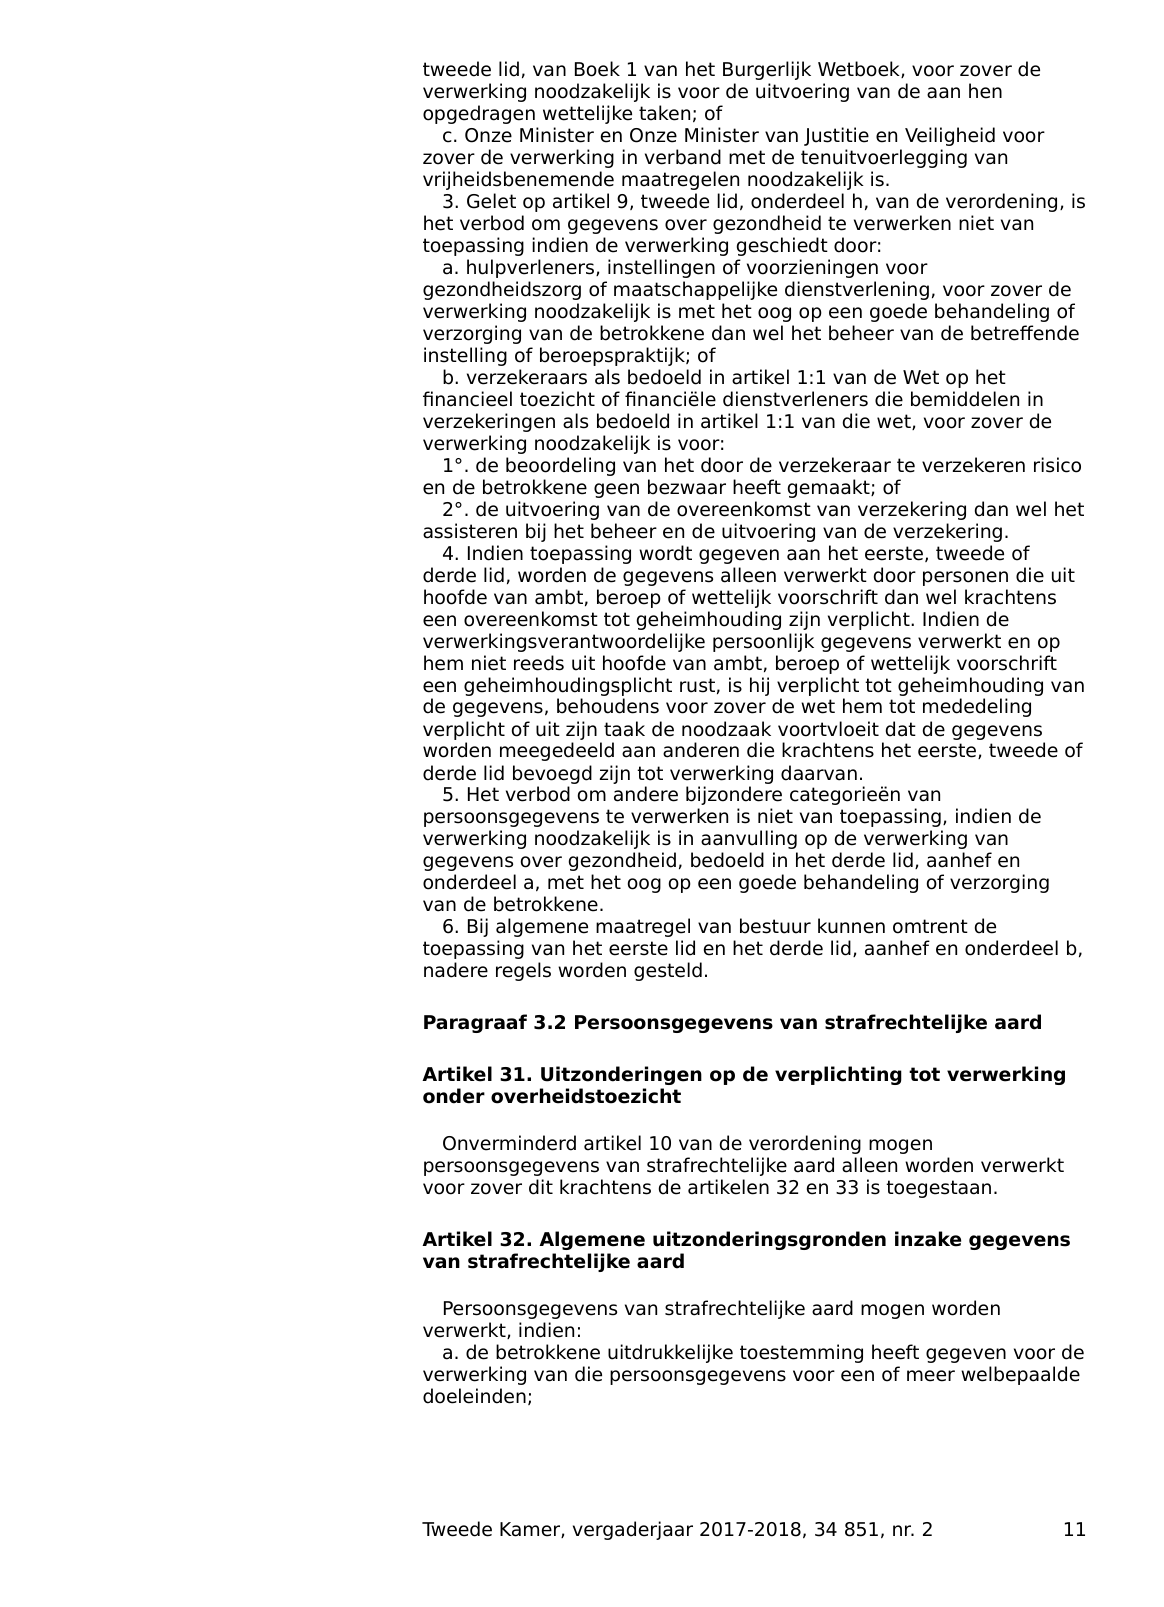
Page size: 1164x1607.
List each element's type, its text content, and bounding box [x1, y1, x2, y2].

text tweede lid, van Boek 1 van het Burgerlijk Wetboek, voor zover de verwerking noodzakelijk is voor de uitvoering van de aan hen opgedragen wettelijke taken; of [422, 59, 1087, 125]
text Onverminderd artikel 10 van de verordening mogen persoonsgegevens van strafrechtelijke aard alleen worden verwerkt voor zover dit krachtens de artikelen 32 en 33 is toegestaan. [422, 1133, 1087, 1199]
text a. hulpverleners, instellingen of voorzieningen voor gezondheidszorg of maatschappelijke dienstverlening, voor zover de verwerking noodzakelijk is met het oog op een goede behandeling of verzorging van de betrokkene dan wel het beheer van de betreffende instelling of beroepspraktijk; of [422, 257, 1087, 367]
text a. de betrokkene uitdrukkelijke toestemming heeft gegeven voor de verwerking van die persoonsgegevens voor een of meer welbepaalde doeleinden; [422, 1342, 1087, 1408]
text b. verzekeraars als bedoeld in artikel 1:1 van de Wet op het financieel toezicht of financiële dienstverleners die bemiddelen in verzekeringen als bedoeld in artikel 1:1 van die wet, voor zover de verwerking noodzakelijk is voor: [422, 367, 1087, 455]
text 5. Het verbod om andere bijzondere categorieën van persoonsgegevens te verwerken is niet van toepassing, indien de verwerking noodzakelijk is in aanvulling op de verwerking van gegevens over gezondheid, bedoeld in het derde lid, aanhef en onderdeel a, met het oog op een goede behandeling of verzorging van de betrokkene. [422, 784, 1087, 916]
text 3. Gelet op artikel 9, tweede lid, onderdeel h, van de verordening, is het verbod om gegevens over gezondheid te verwerken niet van toepassing indien de verwerking geschiedt door: [422, 191, 1087, 257]
subtitle Artikel 32. Algemene uitzonderingsgronden inzake gegevens van strafrechtelijke aard [422, 1229, 1087, 1273]
text 4. Indien toepassing wordt gegeven aan het eerste, tweede of derde lid, worden de gegevens alleen verwerkt door personen die uit hoofde van ambt, beroep of wettelijk voorschrift dan wel krachtens een overeenkomst tot geheimhouding zijn verplicht. Indien de verwerkingsverantwoordelijke persoonlijk gegevens verwerkt en op hem niet reeds uit hoofde van ambt, beroep of wettelijk voorschrift een geheimhoudingsplicht rust, is hij verplicht tot geheimhouding van de gegevens, behoudens voor zover de wet hem tot mededeling verplicht of uit zijn taak de noodzaak voortvloeit dat de gegevens worden meegedeeld aan anderen die krachtens het eerste, tweede of derde lid bevoegd zijn tot verwerking daarvan. [422, 543, 1087, 784]
subtitle Artikel 31. Uitzonderingen op de verplichting tot verwerking onder overheidstoezicht [422, 1064, 1087, 1108]
text 1°. de beoordeling van het door de verzekeraar te verzekeren risico en de betrokkene geen bezwaar heeft gemaakt; of [422, 455, 1087, 499]
text 6. Bij algemene maatregel van bestuur kunnen omtrent de toepassing van het eerste lid en het derde lid, aanhef en onderdeel b, nadere regels worden gesteld. [422, 916, 1087, 982]
text c. Onze Minister en Onze Minister van Justitie en Veiligheid voor zover de verwerking in verband met de tenuitvoerlegging van vrijheidsbenemende maatregelen noodzakelijk is. [422, 125, 1087, 191]
text Persoonsgegevens van strafrechtelijke aard mogen worden verwerkt, indien: [422, 1298, 1087, 1342]
subtitle Paragraaf 3.2 Persoonsgegevens van strafrechtelijke aard [422, 1012, 1087, 1034]
text 2°. de uitvoering van de overeenkomst van verzekering dan wel het assisteren bij het beheer en de uitvoering van de verzekering. [422, 499, 1087, 543]
